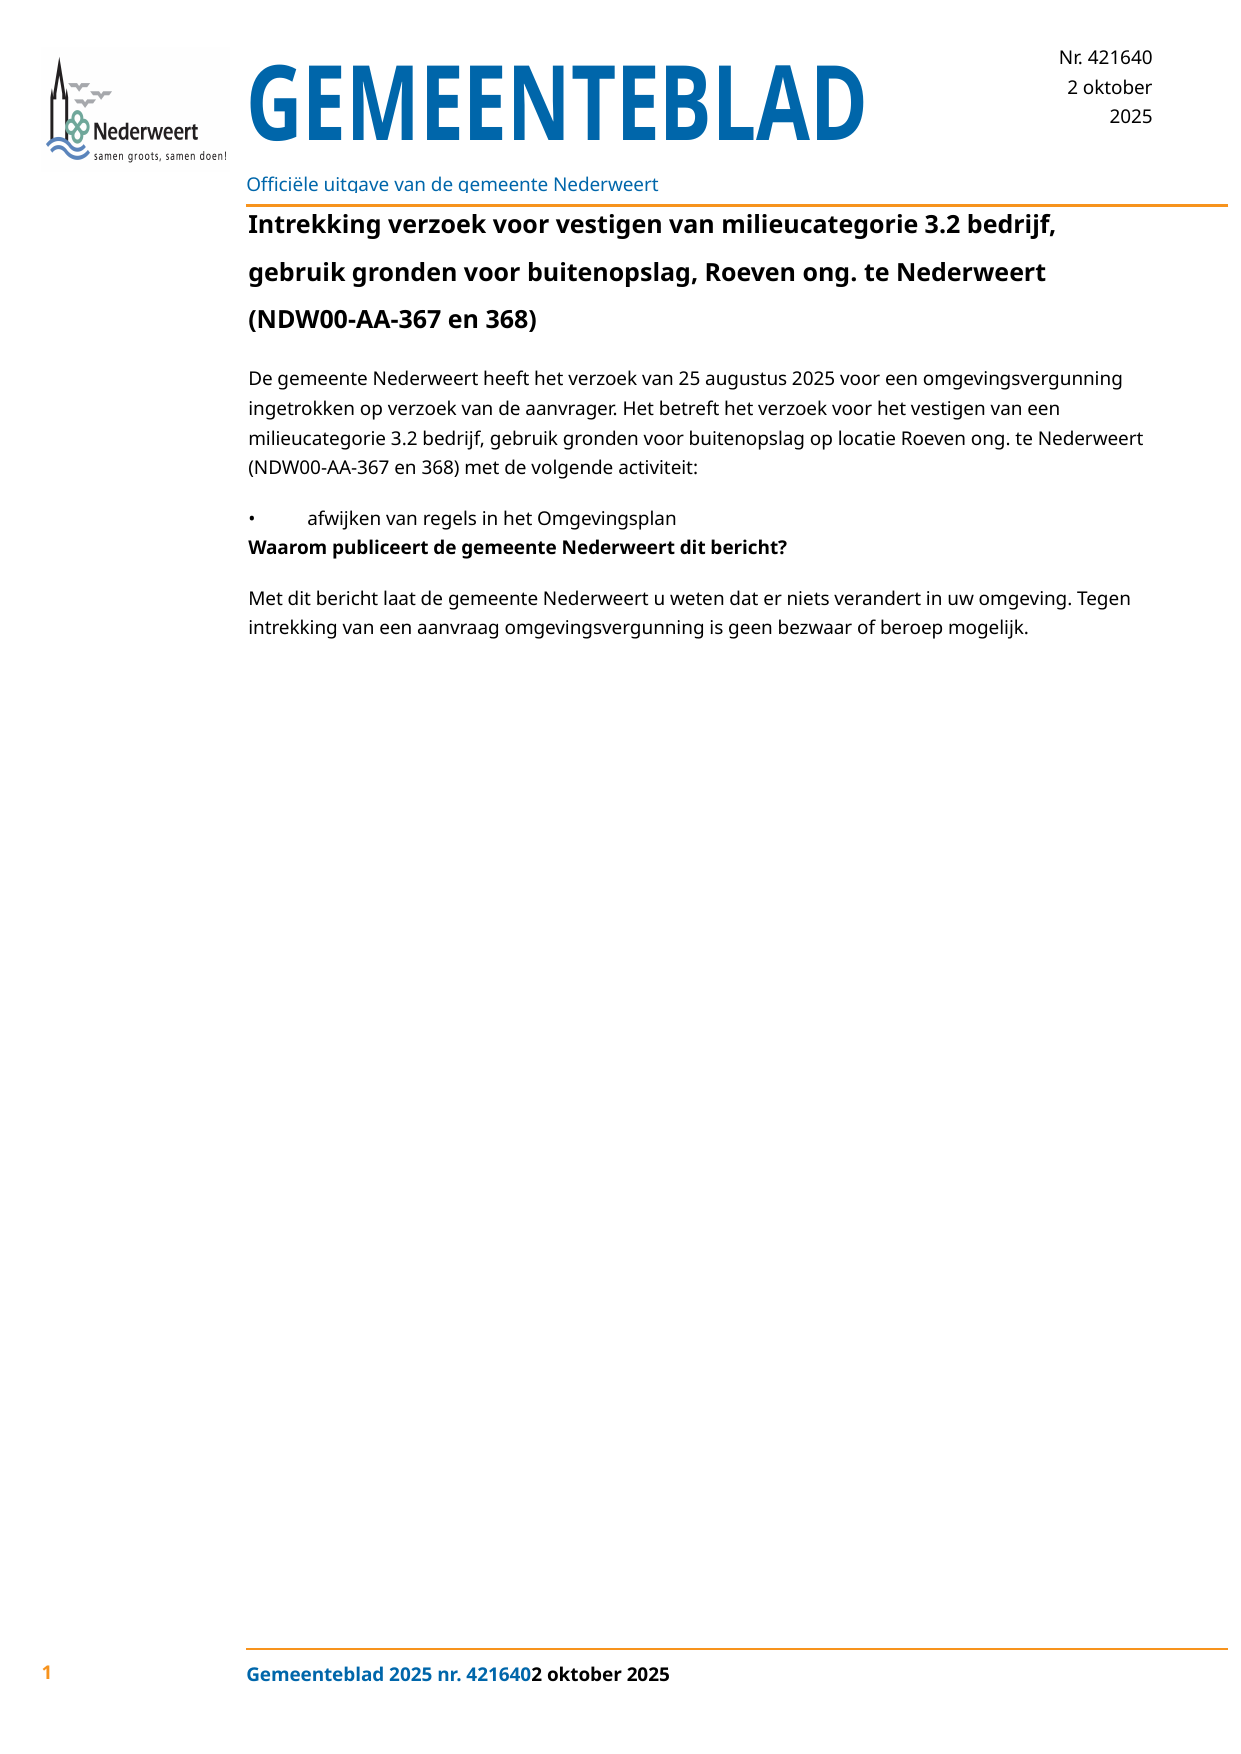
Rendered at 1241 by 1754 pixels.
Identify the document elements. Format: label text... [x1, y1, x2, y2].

list afwijken van regels in het Omgevingsplan [248, 505, 1152, 530]
text Waarom publiceert de gemeente Nederweert dit bericht? [248, 534, 1152, 560]
text De gemeente Nederweert heeft het verzoek van 25 augustus 2025 voor een omgevingsvergunning ingetrokken op verzoek van de aanvrager. Het betreft het verzoek voor het vestigen van een milieucategorie 3.2 bedrijf, gebruik gronden voor buitenopslag op locatie Roeven ong. te Nederweert (NDW00-AA-367 en 368) met de volgende activiteit: [248, 366, 1152, 480]
text Met dit bericht laat de gemeente Nederweert u weten dat er niets verandert in uw omgeving. Tegen intrekking van een aanvraag omgevingsvergunning is geen bezwaar of beroep mogelijk. [248, 585, 1152, 640]
text Intrekking verzoek voor vestigen van milieucategorie 3.2 bedrijf, gebruik gronden voor buitenopslag, Roeven ong. te Nederweert (NDW00-AA-367 en 368) [248, 207, 1152, 336]
picture [41, 47, 231, 172]
